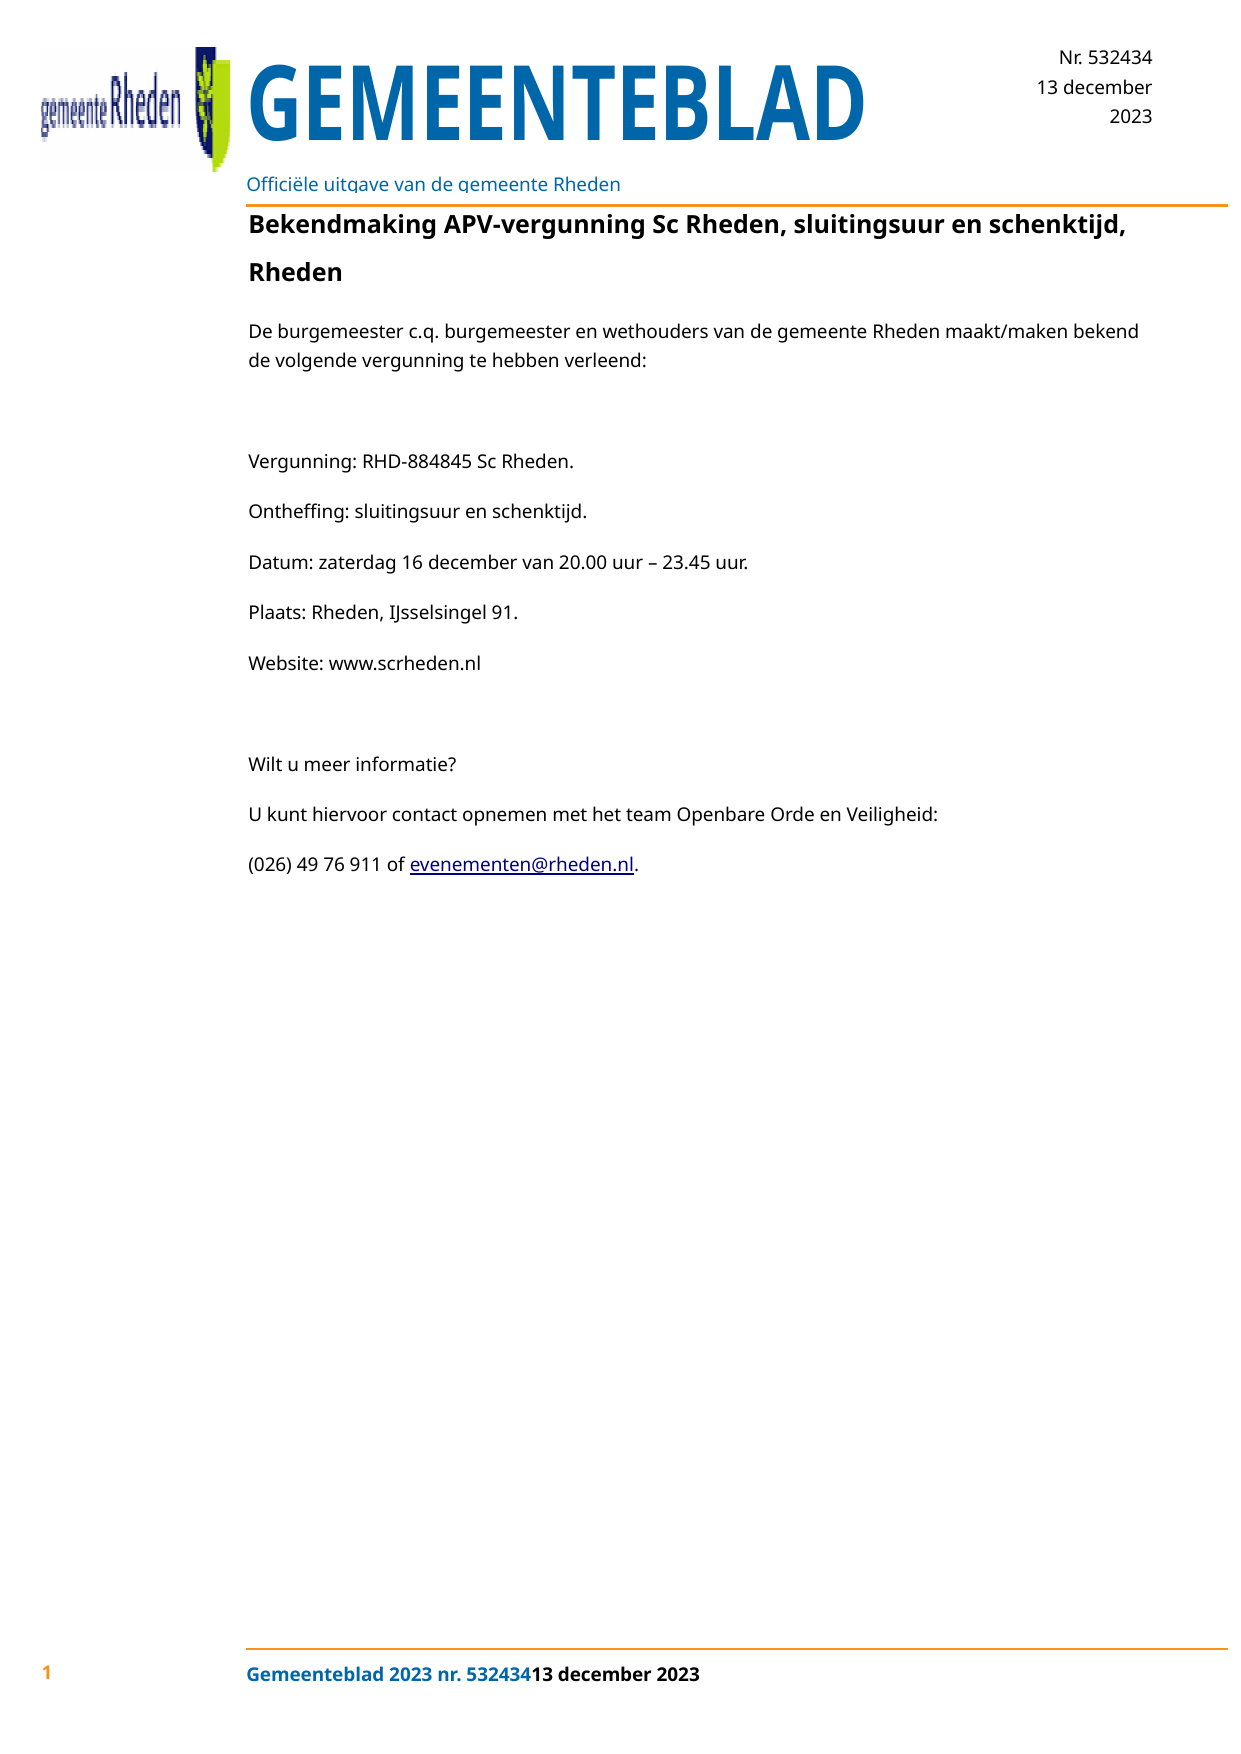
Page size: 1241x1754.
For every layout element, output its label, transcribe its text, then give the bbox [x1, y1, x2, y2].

text Plaats: Rheden, IJsselsingel 91. [248, 599, 1152, 625]
text Website: www.scrheden.nl [248, 650, 1152, 676]
text Vergunning: RHD-884845 Sc Rheden. [248, 448, 1152, 474]
picture [41, 47, 231, 172]
text U kunt hiervoor contact opnemen met het team Openbare Orde en Veiligheid: [248, 801, 1152, 827]
text Ontheffing: sluitingsuur en schenktijd. [248, 499, 1152, 524]
text Datum: zaterdag 16 december van 20.00 uur – 23.45 uur. [248, 549, 1152, 575]
text Bekendmaking APV-vergunning Sc Rheden, sluitingsuur en schenktijd, Rheden [248, 207, 1152, 288]
text (026) 49 76 911 of evenementen@rheden.nl. [248, 852, 1152, 877]
text Wilt u meer informatie? [248, 751, 1152, 777]
text De burgemeester c.q. burgemeester en wethouders van de gemeente Rheden maakt/maken bekend de volgende vergunning te hebben verleend: [248, 318, 1152, 373]
